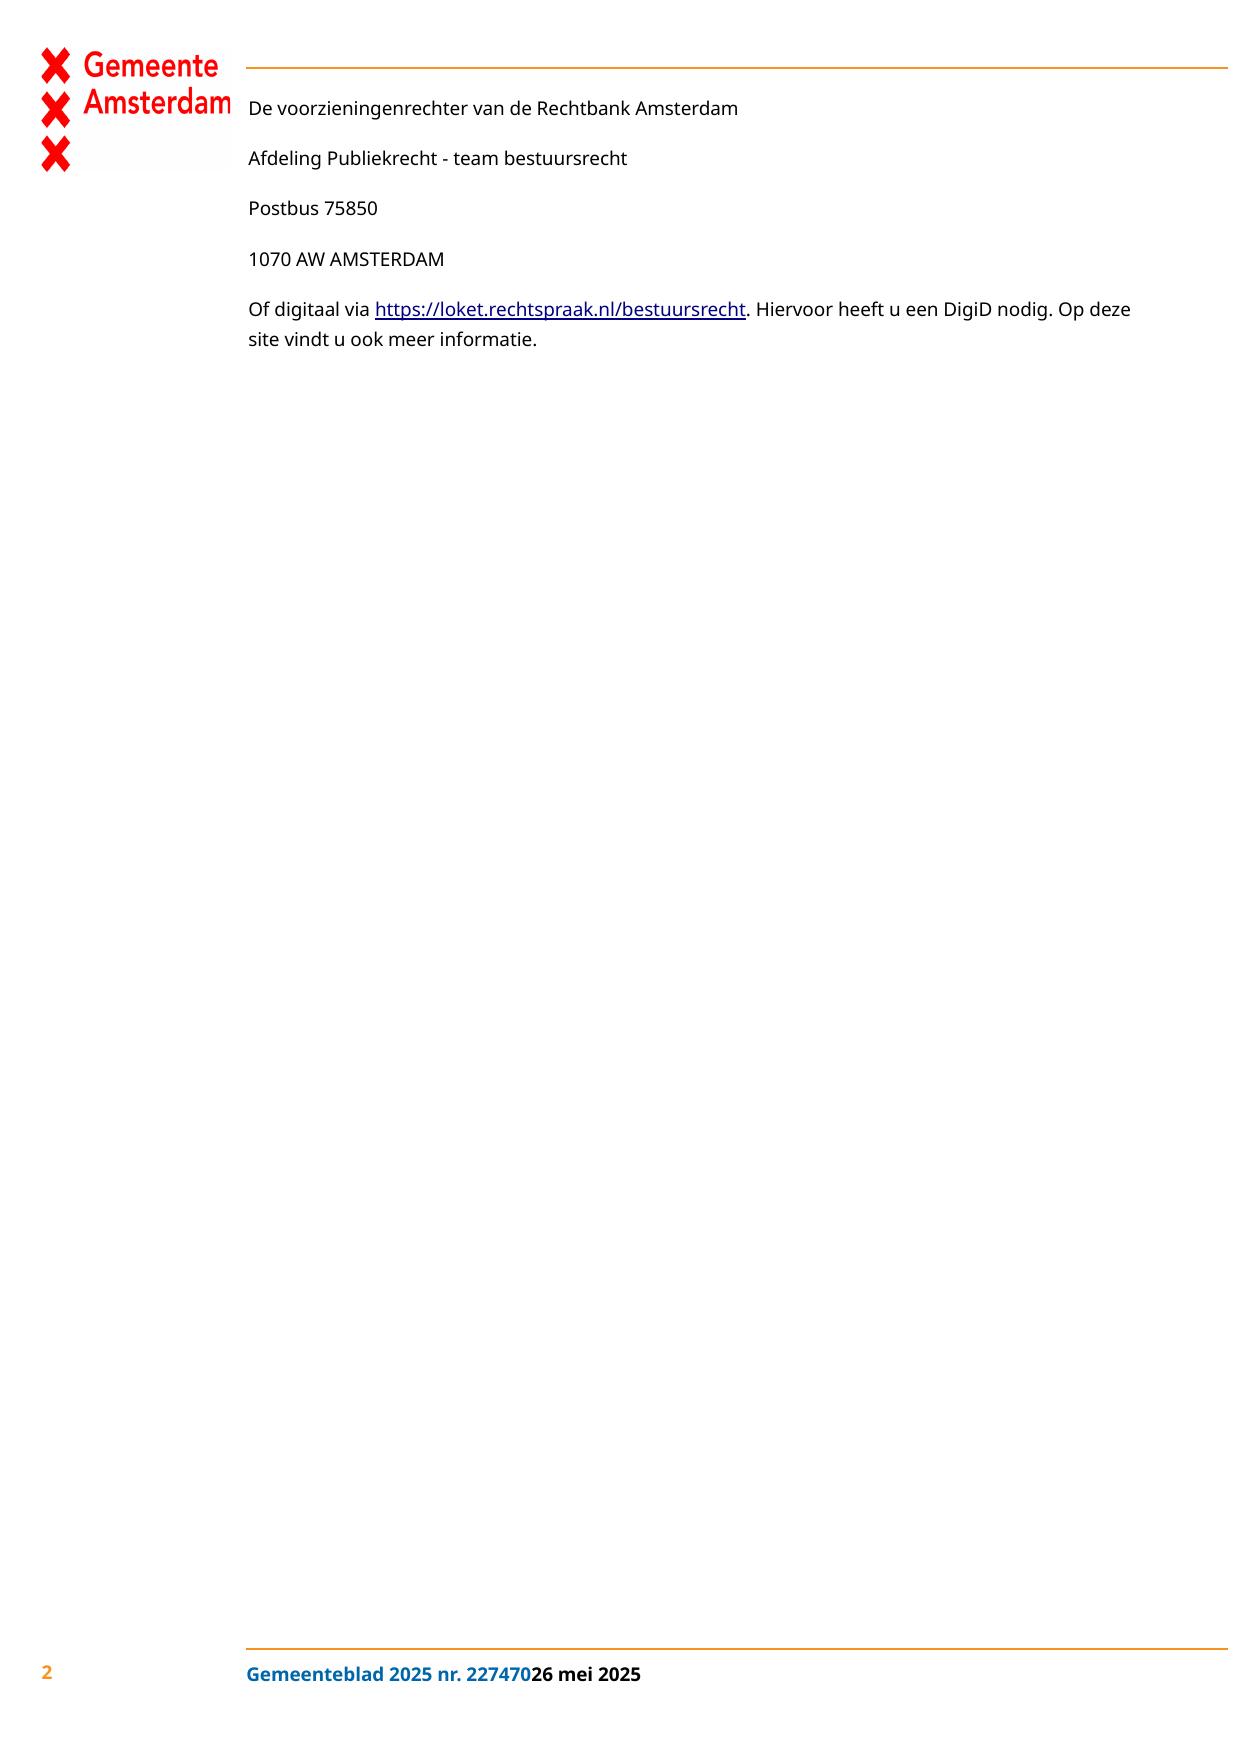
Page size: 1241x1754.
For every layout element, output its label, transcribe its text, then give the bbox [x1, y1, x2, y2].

picture [41, 47, 231, 172]
text De voorzieningenrechter van de Rechtbank Amsterdam [248, 95, 1152, 121]
text 1070 AW AMSTERDAM [248, 246, 1152, 272]
text Of digitaal via https://loket.rechtspraak.nl/bestuursrecht. Hiervoor heeft u een DigiD nodig. Op deze site vindt u ook meer informatie. [248, 296, 1152, 352]
text Afdeling Publiekrecht - team bestuursrecht [248, 145, 1152, 171]
text Postbus 75850 [248, 196, 1152, 221]
